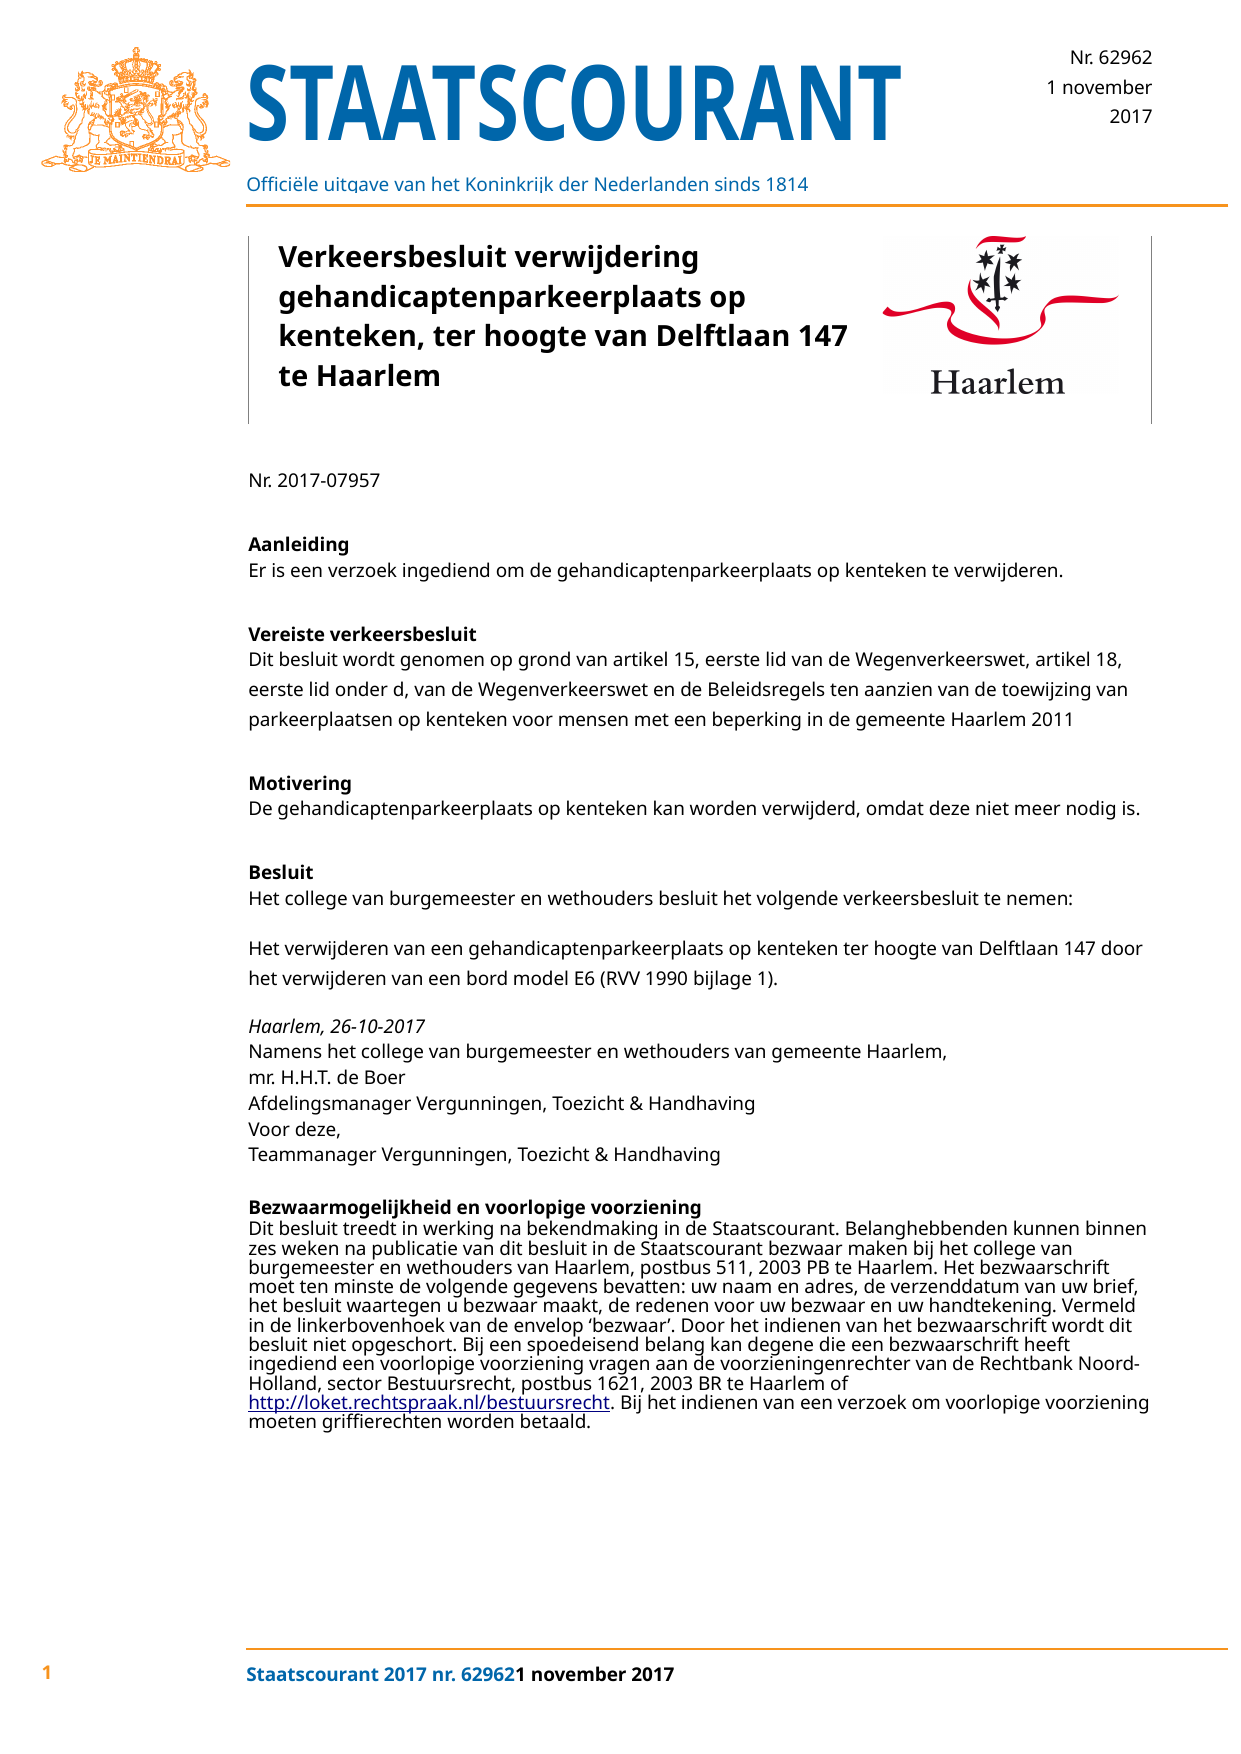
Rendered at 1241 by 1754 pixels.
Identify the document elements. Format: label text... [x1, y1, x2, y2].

text mr. H.H.T. de Boer [248, 1064, 1152, 1090]
text Dit besluit wordt genomen op grond van artikel 15, eerste lid van de Wegenverkeerswet, artikel 18, eerste lid onder d, van de Wegenverkeerswet en de Beleidsregels ten aanzien van de toewijzing van parkeerplaatsen op kenteken voor mensen met een beperking in de gemeente Haarlem 2011 [248, 647, 1152, 732]
table_header [850, 236, 1151, 424]
text Namens het college van burgemeester en wethouders van gemeente Haarlem, [248, 1039, 1152, 1064]
text Besluit [248, 859, 1152, 885]
table_header Verkeersbesluit verwijdering gehandicaptenparkeerplaats op kenteken, ter hoogte van Delftlaan 147 te Haarlem [249, 236, 850, 424]
text Vereiste verkeersbesluit [248, 621, 1152, 647]
text De gehandicaptenparkeerplaats op kenteken kan worden verwijderd, omdat deze niet meer nodig is. [248, 796, 1152, 821]
text Bezwaarmogelijkheid en voorlopige voorziening [248, 1194, 1152, 1220]
text Teammanager Vergunningen, Toezicht & Handhaving [248, 1142, 1152, 1167]
text Voor deze, [248, 1116, 1152, 1142]
text Er is een verzoek ingediend om de gehandicaptenparkeerplaats op kenteken te verwijderen. [248, 557, 1152, 583]
text Motivering [248, 770, 1152, 796]
picture [882, 236, 1119, 394]
text Nr. 2017-07957 [248, 467, 1152, 493]
picture [41, 47, 231, 172]
text Het verwijderen van een gehandicaptenparkeerplaats op kenteken ter hoogte van Delftlaan 147 door het verwijderen van een bord model E6 (RVV 1990 bijlage 1). [248, 936, 1152, 991]
text Haarlem, 26-10-2017 [248, 1013, 1152, 1039]
text Dit besluit treedt in werking na bekendmaking in de Staatscourant. Belanghebbenden kunnen binnen zes weken na publicatie van dit besluit in de Staatscourant bezwaar maken bij het college van burgemeester en wethouders van Haarlem, postbus 511, 2003 PB te Haarlem. Het bezwaarschrift moet ten minste de volgende gegevens bevatten: uw naam en adres, de verzenddatum van uw brief, het besluit waartegen u bezwaar maakt, de redenen voor uw bezwaar en uw handtekening. Vermeld in de linkerbovenhoek van de envelop ‘bezwaar’. Door het indienen van het bezwaarschrift wordt dit besluit niet opgeschort. Bij een spoedeisend belang kan degene die een bezwaarschrift heeft ingediend een voorlopige voorziening vragen aan de voorzieningenrechter van de Rechtbank Noord-Holland, sector Bestuursrecht, postbus 1621, 2003 BR te Haarlem of http://loket.rechtspraak.nl/bestuursrecht. Bij het indienen van een verzoek om voorlopige voorziening moeten griffierechten worden betaald. [248, 1220, 1152, 1432]
text Afdelingsmanager Vergunningen, Toezicht & Handhaving [248, 1090, 1152, 1116]
text Aanleiding [248, 531, 1152, 557]
text Het college van burgemeester en wethouders besluit het volgende verkeersbesluit te nemen: [248, 885, 1152, 911]
